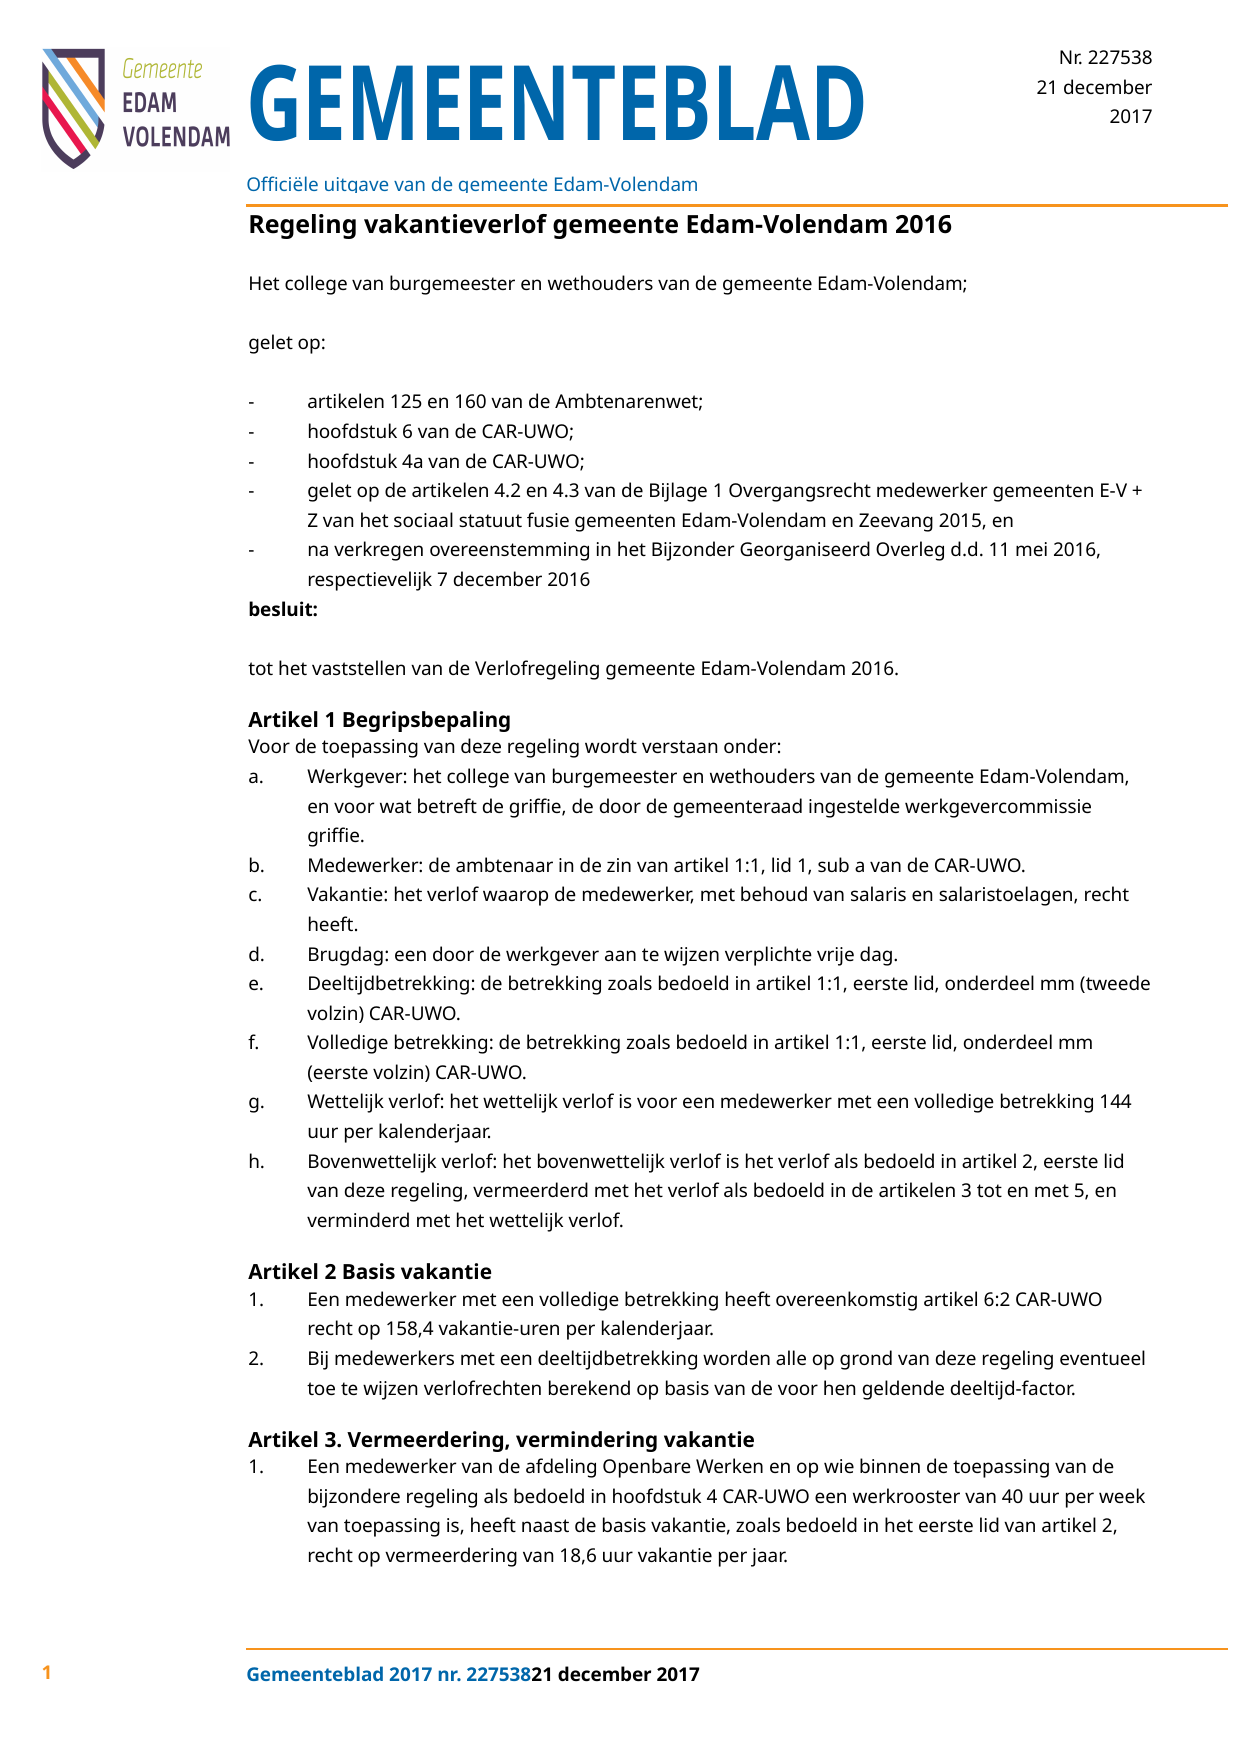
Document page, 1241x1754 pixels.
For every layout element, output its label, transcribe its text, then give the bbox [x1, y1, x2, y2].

text Regeling vakantieverlof gemeente Edam-Volendam 2016 [248, 207, 1152, 241]
text besluit: [248, 596, 1152, 621]
list hoofdstuk 4a van de CAR-UWO; [248, 448, 1152, 473]
list Een medewerker met een volledige betrekking heeft overeenkomstig artikel 6:2 CAR-UWO recht op 158,4 vakantie-uren per kalenderjaar. [248, 1286, 1152, 1341]
picture [41, 47, 231, 172]
list Bij medewerkers met een deeltijdbetrekking worden alle op grond van deze regeling eventueel toe te wijzen verlofrechten berekend op basis van de voor hen geldende deeltijd-factor. [248, 1345, 1152, 1400]
list Een medewerker van de afdeling Openbare Werken en op wie binnen de toepassing van de bijzondere regeling als bedoeld in hoofdstuk 4 CAR-UWO een werkrooster van 40 uur per week van toepassing is, heeft naast de basis vakantie, zoals bedoeld in het eerste lid van artikel 2, recht op vermeerdering van 18,6 uur vakantie per jaar. [248, 1453, 1152, 1568]
list na verkregen overeenstemming in het Bijzonder Georganiseerd Overleg d.d. 11 mei 2016, respectievelijk 7 december 2016 [248, 537, 1152, 592]
text Artikel 2 Basis vakantie [248, 1257, 1152, 1286]
list artikelen 125 en 160 van de Ambtenarenwet; [248, 389, 1152, 414]
list hoofdstuk 6 van de CAR-UWO; [248, 418, 1152, 444]
list gelet op de artikelen 4.2 en 4.3 van de Bijlage 1 Overgangsrecht medewerker gemeenten E-V + Z van het sociaal statuut fusie gemeenten Edam-Volendam en Zeevang 2015, en [248, 477, 1152, 533]
list Deeltijdbetrekking: de betrekking zoals bedoeld in artikel 1:1, eerste lid, onderdeel mm (tweede volzin) CAR-UWO. [248, 970, 1152, 1026]
text Artikel 3. Vermeerdering, vermindering vakantie [248, 1425, 1152, 1453]
list Werkgever: het college van burgemeester en wethouders van de gemeente Edam-Volendam, en voor wat betreft de griffie, de door de gemeenteraad ingestelde werkgevercommissie griffie. [248, 763, 1152, 848]
text gelet op: [248, 329, 1152, 355]
text Artikel 1 Begripsbepaling [248, 705, 1152, 734]
text Voor de toepassing van deze regeling wordt verstaan onder: [248, 734, 1152, 759]
text Het college van burgemeester en wethouders van de gemeente Edam-Volendam; [248, 270, 1152, 296]
text tot het vaststellen van de Verlofregeling gemeente Edam-Volendam 2016. [248, 655, 1152, 681]
list Medewerker: de ambtenaar in de zin van artikel 1:1, lid 1, sub a van de CAR-UWO. [248, 852, 1152, 878]
list Vakantie: het verlof waarop de medewerker, met behoud van salaris en salaristoelagen, recht heeft. [248, 882, 1152, 937]
list Bovenwettelijk verlof: het bovenwettelijk verlof is het verlof als bedoeld in artikel 2, eerste lid van deze regeling, vermeerderd met het verlof als bedoeld in de artikelen 3 tot en met 5, en verminderd met het wettelijk verlof. [248, 1148, 1152, 1233]
list Volledige betrekking: de betrekking zoals bedoeld in artikel 1:1, eerste lid, onderdeel mm (eerste volzin) CAR-UWO. [248, 1029, 1152, 1085]
list Brugdag: een door de werkgever aan te wijzen verplichte vrije dag. [248, 941, 1152, 967]
list Wettelijk verlof: het wettelijk verlof is voor een medewerker met een volledige betrekking 144 uur per kalenderjaar. [248, 1089, 1152, 1144]
